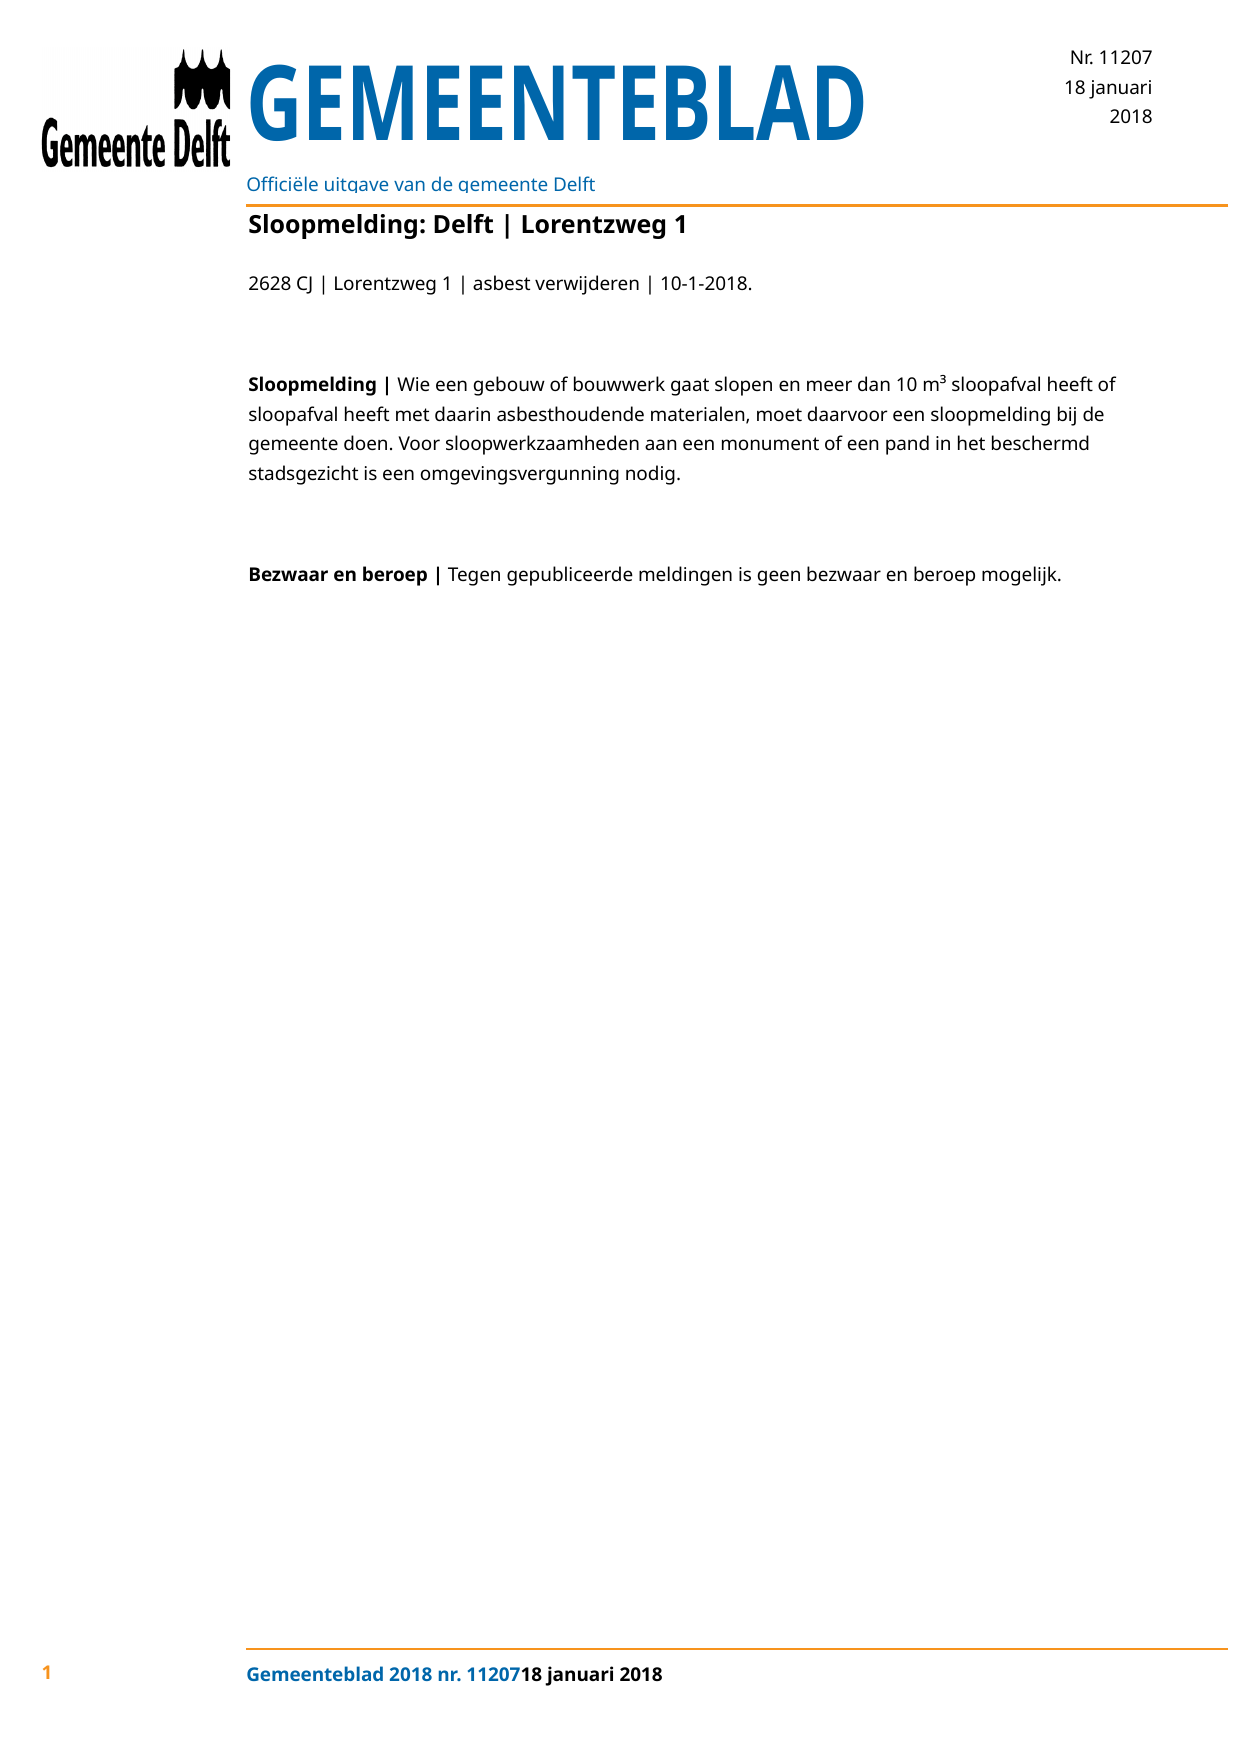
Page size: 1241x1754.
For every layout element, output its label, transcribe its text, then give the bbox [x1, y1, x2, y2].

text 2628 CJ | Lorentzweg 1 | asbest verwijderen | 10-1-2018. [248, 270, 1152, 296]
text Bezwaar en beroep | Tegen gepubliceerde meldingen is geen bezwaar en beroep mogelijk. [248, 561, 1152, 586]
text Sloopmelding: Delft | Lorentzweg 1 [248, 207, 1152, 241]
text Sloopmelding | Wie een gebouw of bouwwerk gaat slopen en meer dan 10 m³ sloopafval heeft of sloopafval heeft met daarin asbesthoudende materialen, moet daarvoor een sloopmelding bij de gemeente doen. Voor sloopwerkzaamheden aan een monument of een pand in het beschermd stadsgezicht is een omgevingsvergunning nodig. [248, 371, 1152, 486]
picture [41, 47, 231, 172]
